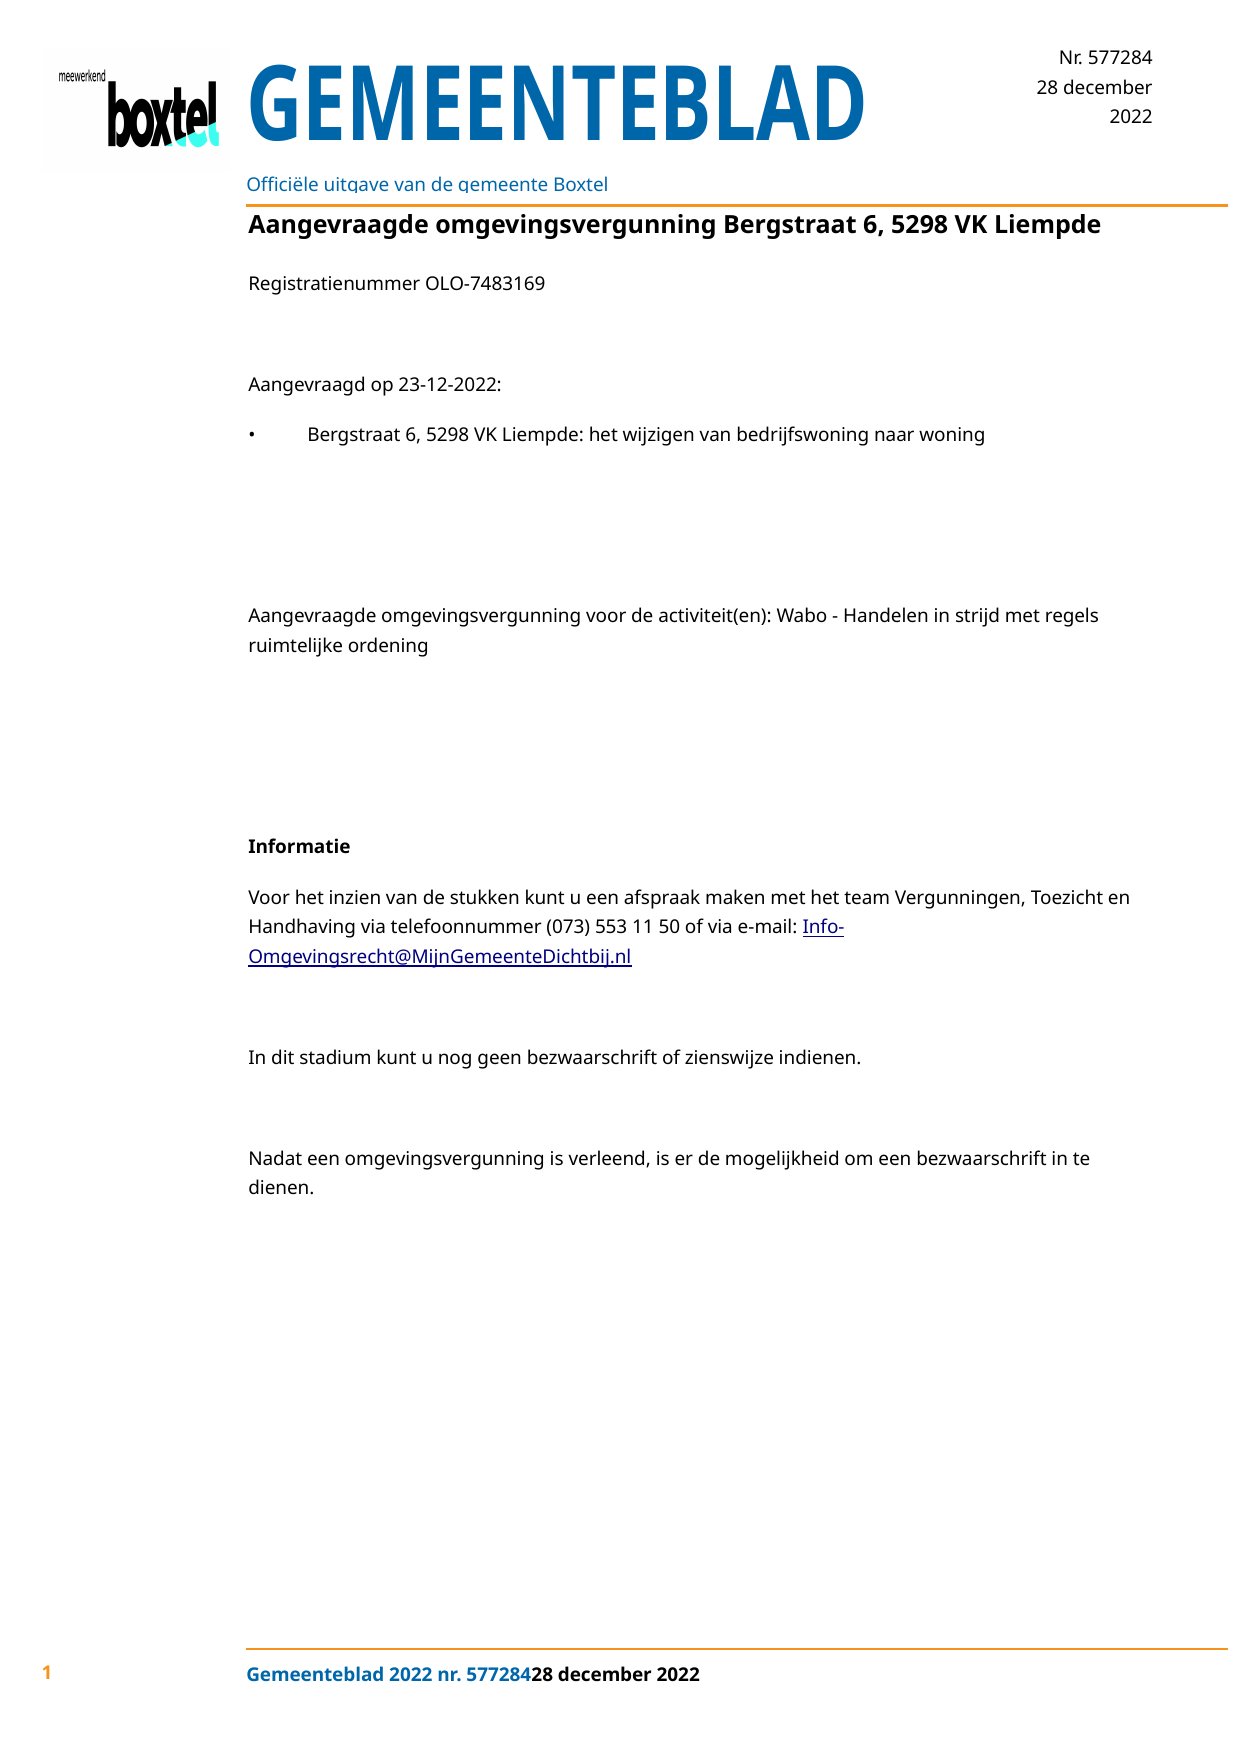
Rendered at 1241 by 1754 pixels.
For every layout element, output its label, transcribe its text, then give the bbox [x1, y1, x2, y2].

text Nadat een omgevingsvergunning is verleend, is er de mogelijkheid om een bezwaarschrift in te dienen. [248, 1145, 1152, 1200]
text In dit stadium kunt u nog geen bezwaarschrift of zienswijze indienen. [248, 1044, 1152, 1070]
text Aangevraagde omgevingsvergunning Bergstraat 6, 5298 VK Liempde [248, 207, 1152, 241]
list Bergstraat 6, 5298 VK Liempde: het wijzigen van bedrijfswoning naar woning [248, 422, 1152, 447]
text Aangevraagd op 23-12-2022: [248, 371, 1152, 397]
text Registratienummer OLO-7483169 [248, 270, 1152, 296]
text Informatie [248, 834, 1152, 859]
text Aangevraagde omgevingsvergunning voor de activiteit(en): Wabo - Handelen in strijd met regels ruimtelijke ordening [248, 602, 1152, 658]
picture [41, 47, 231, 172]
text Voor het inzien van de stukken kunt u een afspraak maken met het team Vergunningen, Toezicht en Handhaving via telefoonnummer (073) 553 11 50 of via e-mail: Info-Omgevingsrecht@MijnGemeenteDichtbij.nl [248, 884, 1152, 969]
